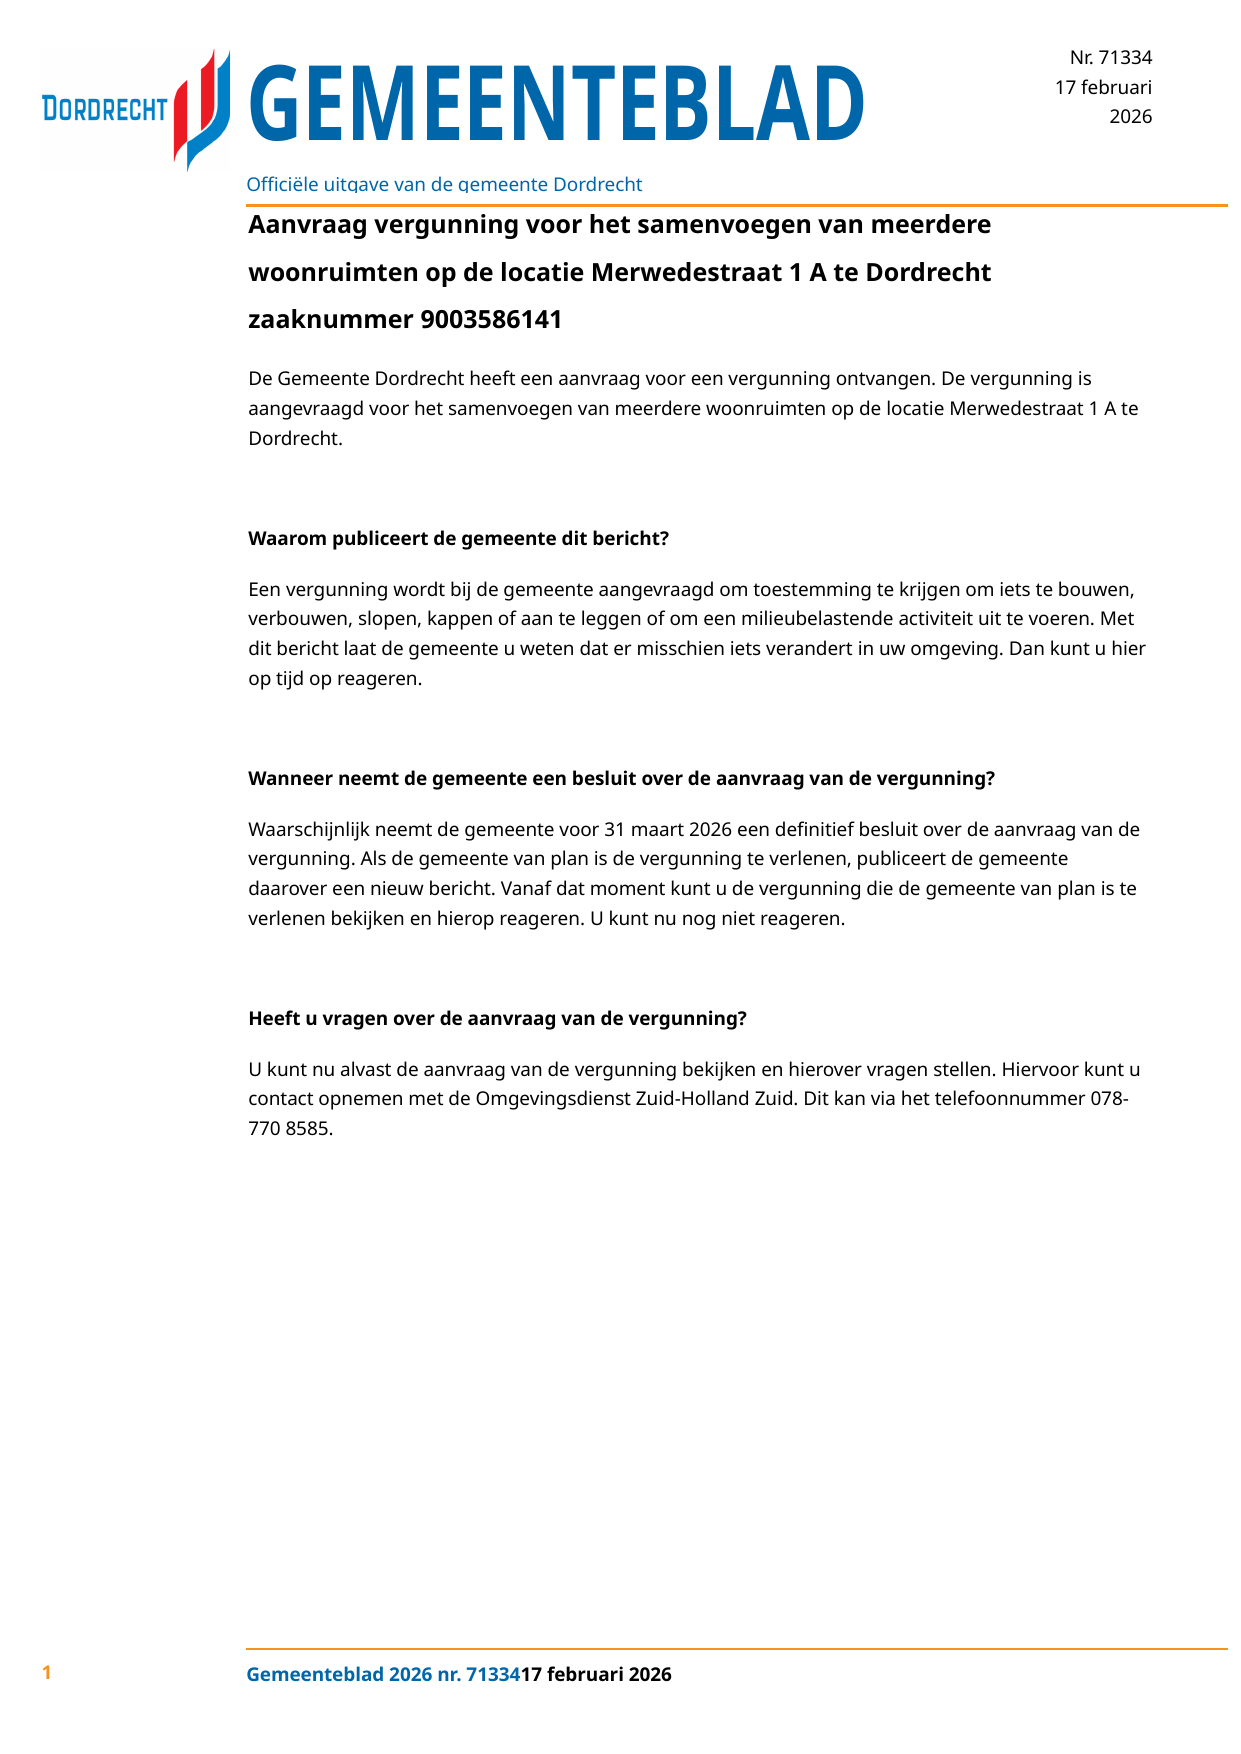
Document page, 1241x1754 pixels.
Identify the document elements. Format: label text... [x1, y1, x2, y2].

text Wanneer neemt de gemeente een besluit over de aanvraag van de vergunning? [248, 766, 1152, 791]
text Waarom publiceert de gemeente dit bericht? [248, 526, 1152, 551]
text Heeft u vragen over de aanvraag van de vergunning? [248, 1006, 1152, 1031]
text Een vergunning wordt bij de gemeente aangevraagd om toestemming te krijgen om iets te bouwen, verbouwen, slopen, kappen of aan te leggen of om een milieubelastende activiteit uit te voeren. Met dit bericht laat de gemeente u weten dat er misschien iets verandert in uw omgeving. Dan kunt u hier op tijd op reageren. [248, 576, 1152, 690]
text U kunt nu alvast de aanvraag van de vergunning bekijken en hierover vragen stellen. Hiervoor kunt u contact opnemen met de Omgevingsdienst Zuid-Holland Zuid. Dit kan via het telefoonnummer 078-770 8585. [248, 1056, 1152, 1141]
text Waarschijnlijk neemt de gemeente voor 31 maart 2026 een definitief besluit over de aanvraag van de vergunning. Als de gemeente van plan is de vergunning te verlenen, publiceert de gemeente daarover een nieuw bericht. Vanaf dat moment kunt u de vergunning die de gemeente van plan is te verlenen bekijken en hierop reageren. U kunt nu nog niet reageren. [248, 816, 1152, 930]
text Aanvraag vergunning voor het samenvoegen van meerdere woonruimten op de locatie Merwedestraat 1 A te Dordrecht zaaknummer 9003586141 [248, 207, 1152, 336]
text De Gemeente Dordrecht heeft een aanvraag voor een vergunning ontvangen. De vergunning is aangevraagd voor het samenvoegen van meerdere woonruimten op de locatie Merwedestraat 1 A te Dordrecht. [248, 366, 1152, 450]
picture [41, 47, 231, 172]
